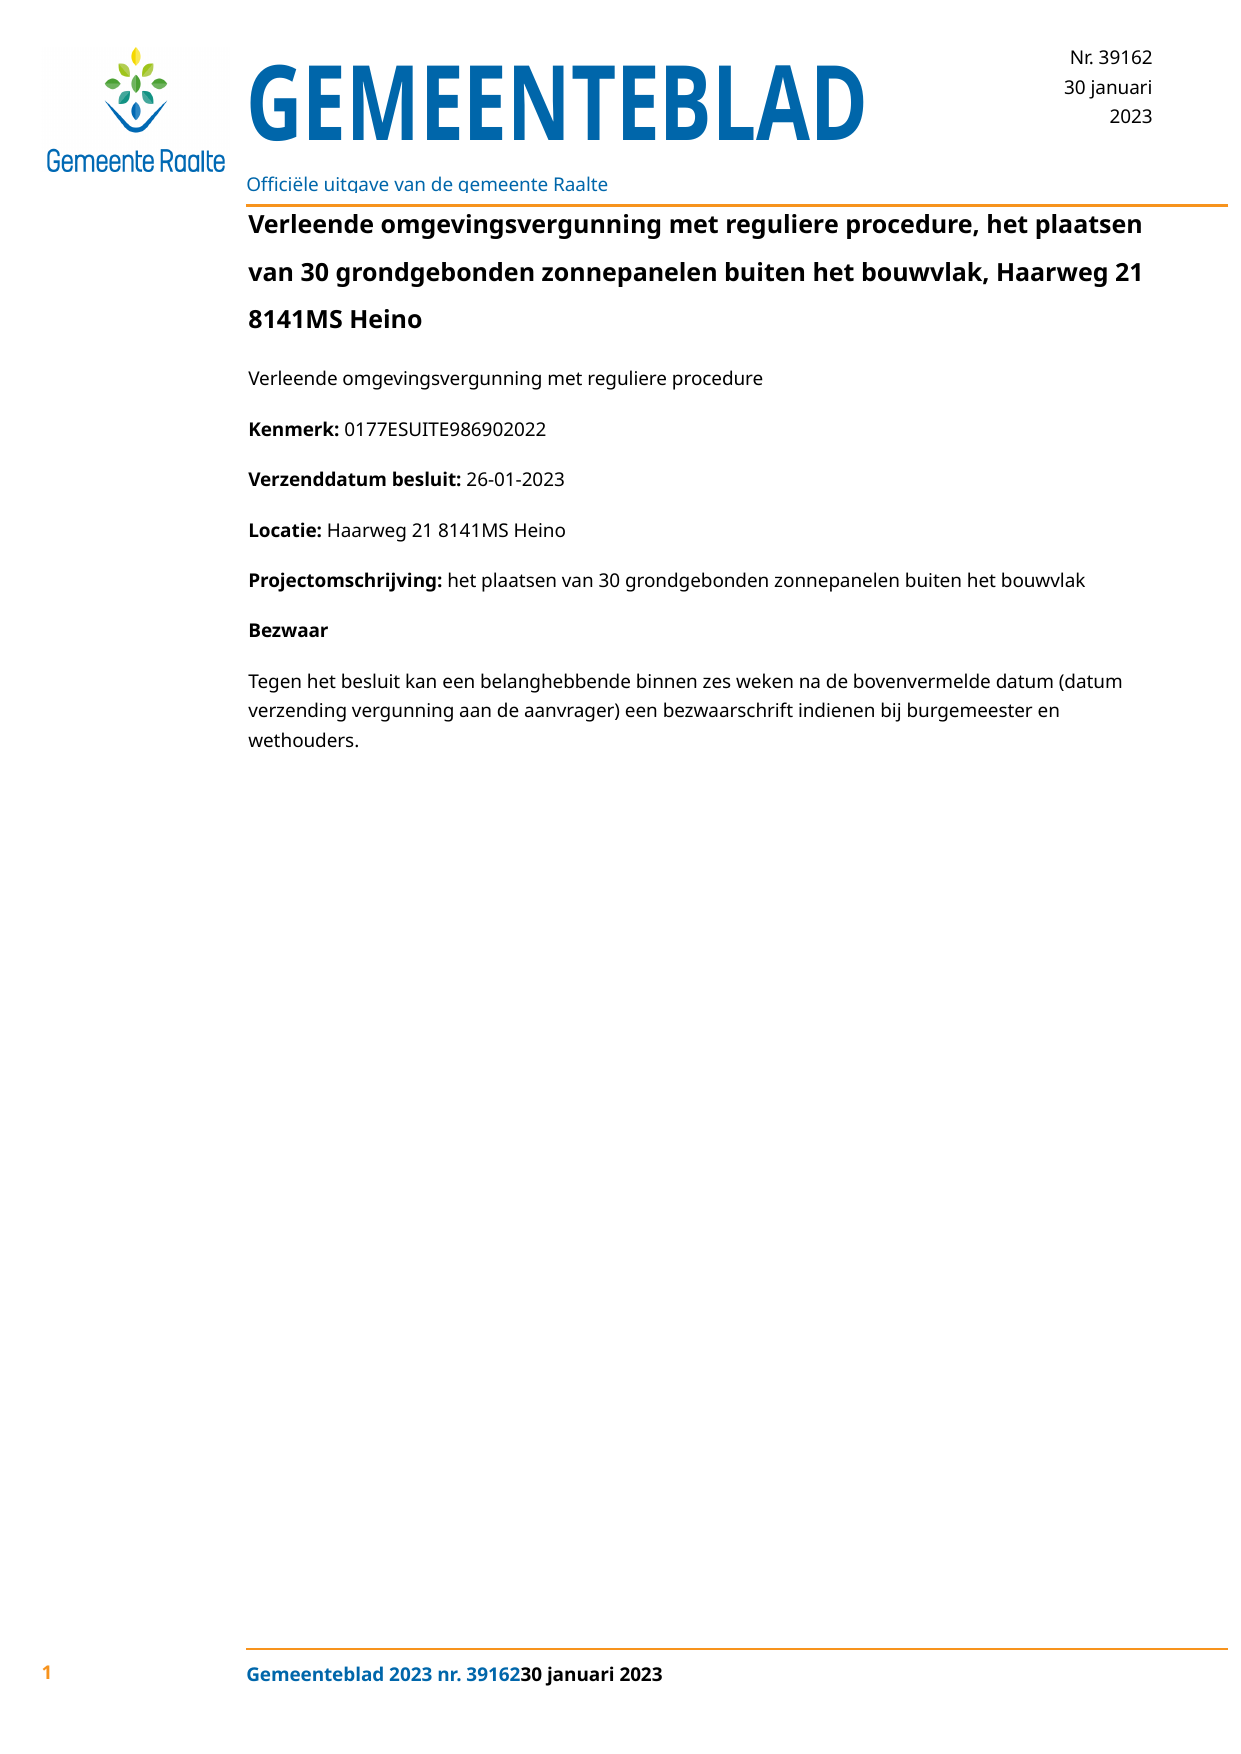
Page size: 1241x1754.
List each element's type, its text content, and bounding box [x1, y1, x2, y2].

text Verzenddatum besluit: 26-01-2023 [248, 466, 1152, 492]
text Locatie: Haarweg 21 8141MS Heino [248, 517, 1152, 542]
picture [41, 47, 231, 172]
text Verleende omgevingsvergunning met reguliere procedure, het plaatsen van 30 grondgebonden zonnepanelen buiten het bouwvlak, Haarweg 21 8141MS Heino [248, 207, 1152, 336]
text Tegen het besluit kan een belanghebbende binnen zes weken na de bovenvermelde datum (datum verzending vergunning aan de aanvrager) een bezwaarschrift indienen bij burgemeester en wethouders. [248, 668, 1152, 753]
text Projectomschrijving: het plaatsen van 30 grondgebonden zonnepanelen buiten het bouwvlak [248, 567, 1152, 593]
text Kenmerk: 0177ESUITE986902022 [248, 416, 1152, 442]
text Bezwaar [248, 618, 1152, 643]
text Verleende omgevingsvergunning met reguliere procedure [248, 366, 1152, 391]
